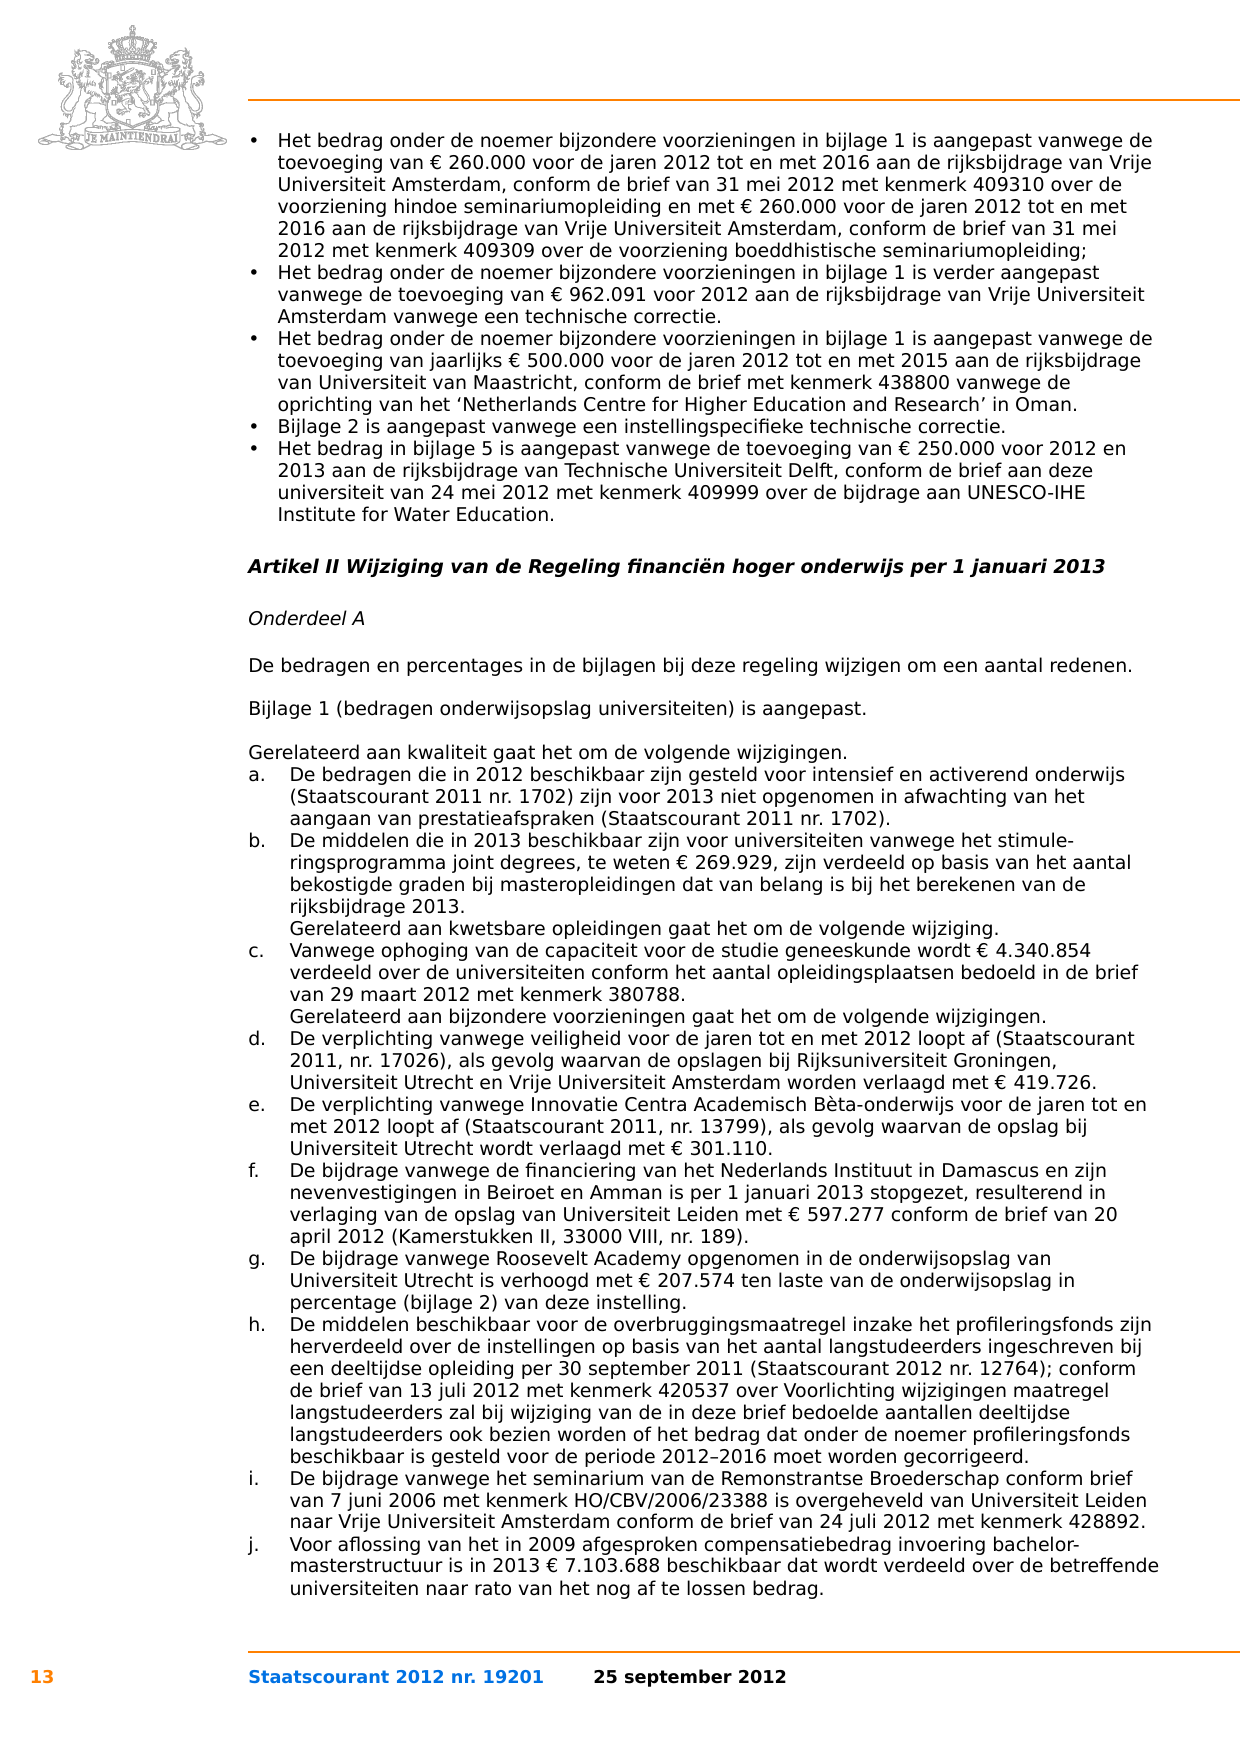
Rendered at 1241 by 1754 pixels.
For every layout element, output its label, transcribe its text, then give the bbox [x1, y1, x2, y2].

text Gerelateerd aan kwetsbare opleidingen gaat het om de volgende wijziging. [289, 918, 1163, 940]
text i. De bijdrage vanwege het seminarium van de Remonstrantse Broederschap conform brief van 7 juni 2006 met kenmerk HO/CBV/2006/23388 is overgeheveld van Universiteit Leiden naar Vrije Universiteit Amsterdam conform de brief van 24 juli 2012 met kenmerk 428892. [248, 1467, 1163, 1533]
text • Het bedrag onder de noemer bijzondere voorzieningen in bijlage 1 is aangepast vanwege de toevoeging van jaarlijks € 500.000 voor de jaren 2012 tot en met 2015 aan de rijksbijdrage van Universiteit van Maastricht, conform de brief met kenmerk 438800 vanwege de oprichting van het ‘Netherlands Centre for Higher Education and Research’ in Oman. [248, 328, 1163, 416]
text g. De bijdrage vanwege Roosevelt Academy opgenomen in de onderwijsopslag van Universiteit Utrecht is verhoogd met € 207.574 ten laste van de onderwijsopslag in percentage (bijlage 2) van deze instelling. [248, 1248, 1163, 1314]
text e. De verplichting vanwege Innovatie Centra Academisch Bèta-onderwijs voor de jaren tot en met 2012 loopt af (Staatscourant 2011, nr. 13799), als gevolg waarvan de opslag bij Universiteit Utrecht wordt verlaagd met € 301.110. [248, 1094, 1163, 1160]
text b. De middelen die in 2013 beschikbaar zijn voor universiteiten vanwege het stimule-ringsprogramma joint degrees, te weten € 269.929, zijn verdeeld op basis van het aantal bekostigde graden bij masteropleidingen dat van belang is bij het berekenen van de rijksbijdrage 2013. [248, 830, 1163, 918]
text • Bijlage 2 is aangepast vanwege een instellingspecifieke technische correctie. [248, 416, 1163, 438]
text h. De middelen beschikbaar voor de overbruggingsmaatregel inzake het profileringsfonds zijn herverdeeld over de instellingen op basis van het aantal langstudeerders ingeschreven bij een deeltijdse opleiding per 30 september 2011 (Staatscourant 2012 nr. 12764); conform de brief van 13 juli 2012 met kenmerk 420537 over Voorlichting wijzigingen maatregel langstudeerders zal bij wijziging van de in deze brief bedoelde aantallen deeltijdse langstudeerders ook bezien worden of het bedrag dat onder de noemer profileringsfonds beschikbaar is gesteld voor de periode 2012–2016 moet worden gecorrigeerd. [248, 1314, 1163, 1467]
text d. De verplichting vanwege veiligheid voor de jaren tot en met 2012 loopt af (Staatscourant 2011, nr. 17026), als gevolg waarvan de opslagen bij Rijksuniversiteit Groningen, Universiteit Utrecht en Vrije Universiteit Amsterdam worden verlaagd met € 419.726. [248, 1028, 1163, 1094]
text Gerelateerd aan kwaliteit gaat het om de volgende wijzigingen. [248, 742, 1163, 764]
text • Het bedrag in bijlage 5 is aangepast vanwege de toevoeging van € 250.000 voor 2012 en 2013 aan de rijksbijdrage van Technische Universiteit Delft, conform de brief aan deze universiteit van 24 mei 2012 met kenmerk 409999 over de bijdrage aan UNESCO-IHE Institute for Water Education. [248, 438, 1163, 526]
subtitle Onderdeel A [248, 607, 1163, 629]
text Gerelateerd aan bijzondere voorzieningen gaat het om de volgende wijzigingen. [289, 1006, 1163, 1028]
text j. Voor aflossing van het in 2009 afgesproken compensatiebedrag invoering bachelor-masterstructuur is in 2013 € 7.103.688 beschikbaar dat wordt verdeeld over de betreffende universiteiten naar rato van het nog af te lossen bedrag. [248, 1533, 1163, 1599]
picture [38, 25, 227, 150]
subtitle Artikel II Wijziging van de Regeling financiën hoger onderwijs per 1 januari 2013 [248, 556, 1163, 577]
text f. De bijdrage vanwege de financiering van het Nederlands Instituut in Damascus en zijn nevenvestigingen in Beiroet en Amman is per 1 januari 2013 stopgezet, resulterend in verlaging van de opslag van Universiteit Leiden met € 597.277 conform de brief van 20 april 2012 (Kamerstukken II, 33000 VIII, nr. 189). [248, 1160, 1163, 1248]
text a. De bedragen die in 2012 beschikbaar zijn gesteld voor intensief en activerend onderwijs (Staatscourant 2011 nr. 1702) zijn voor 2013 niet opgenomen in afwachting van het aangaan van prestatieafspraken (Staatscourant 2011 nr. 1702). [248, 764, 1163, 830]
text Bijlage 1 (bedragen onderwijsopslag universiteiten) is aangepast. [248, 698, 1163, 720]
text De bedragen en percentages in de bijlagen bij deze regeling wijzigen om een aantal redenen. [248, 654, 1163, 676]
text • Het bedrag onder de noemer bijzondere voorzieningen in bijlage 1 is verder aangepast vanwege de toevoeging van € 962.091 voor 2012 aan de rijksbijdrage van Vrije Universiteit Amsterdam vanwege een technische correctie. [248, 262, 1163, 328]
text c. Vanwege ophoging van de capaciteit voor de studie geneeskunde wordt € 4.340.854 verdeeld over de universiteiten conform het aantal opleidingsplaatsen bedoeld in de brief van 29 maart 2012 met kenmerk 380788. [248, 940, 1163, 1006]
text • Het bedrag onder de noemer bijzondere voorzieningen in bijlage 1 is aangepast vanwege de toevoeging van € 260.000 voor de jaren 2012 tot en met 2016 aan de rijksbijdrage van Vrije Universiteit Amsterdam, conform de brief van 31 mei 2012 met kenmerk 409310 over de voorziening hindoe seminariumopleiding en met € 260.000 voor de jaren 2012 tot en met 2016 aan de rijksbijdrage van Vrije Universiteit Amsterdam, conform de brief van 31 mei 2012 met kenmerk 409309 over de voorziening boeddhistische seminariumopleiding; [248, 130, 1163, 262]
